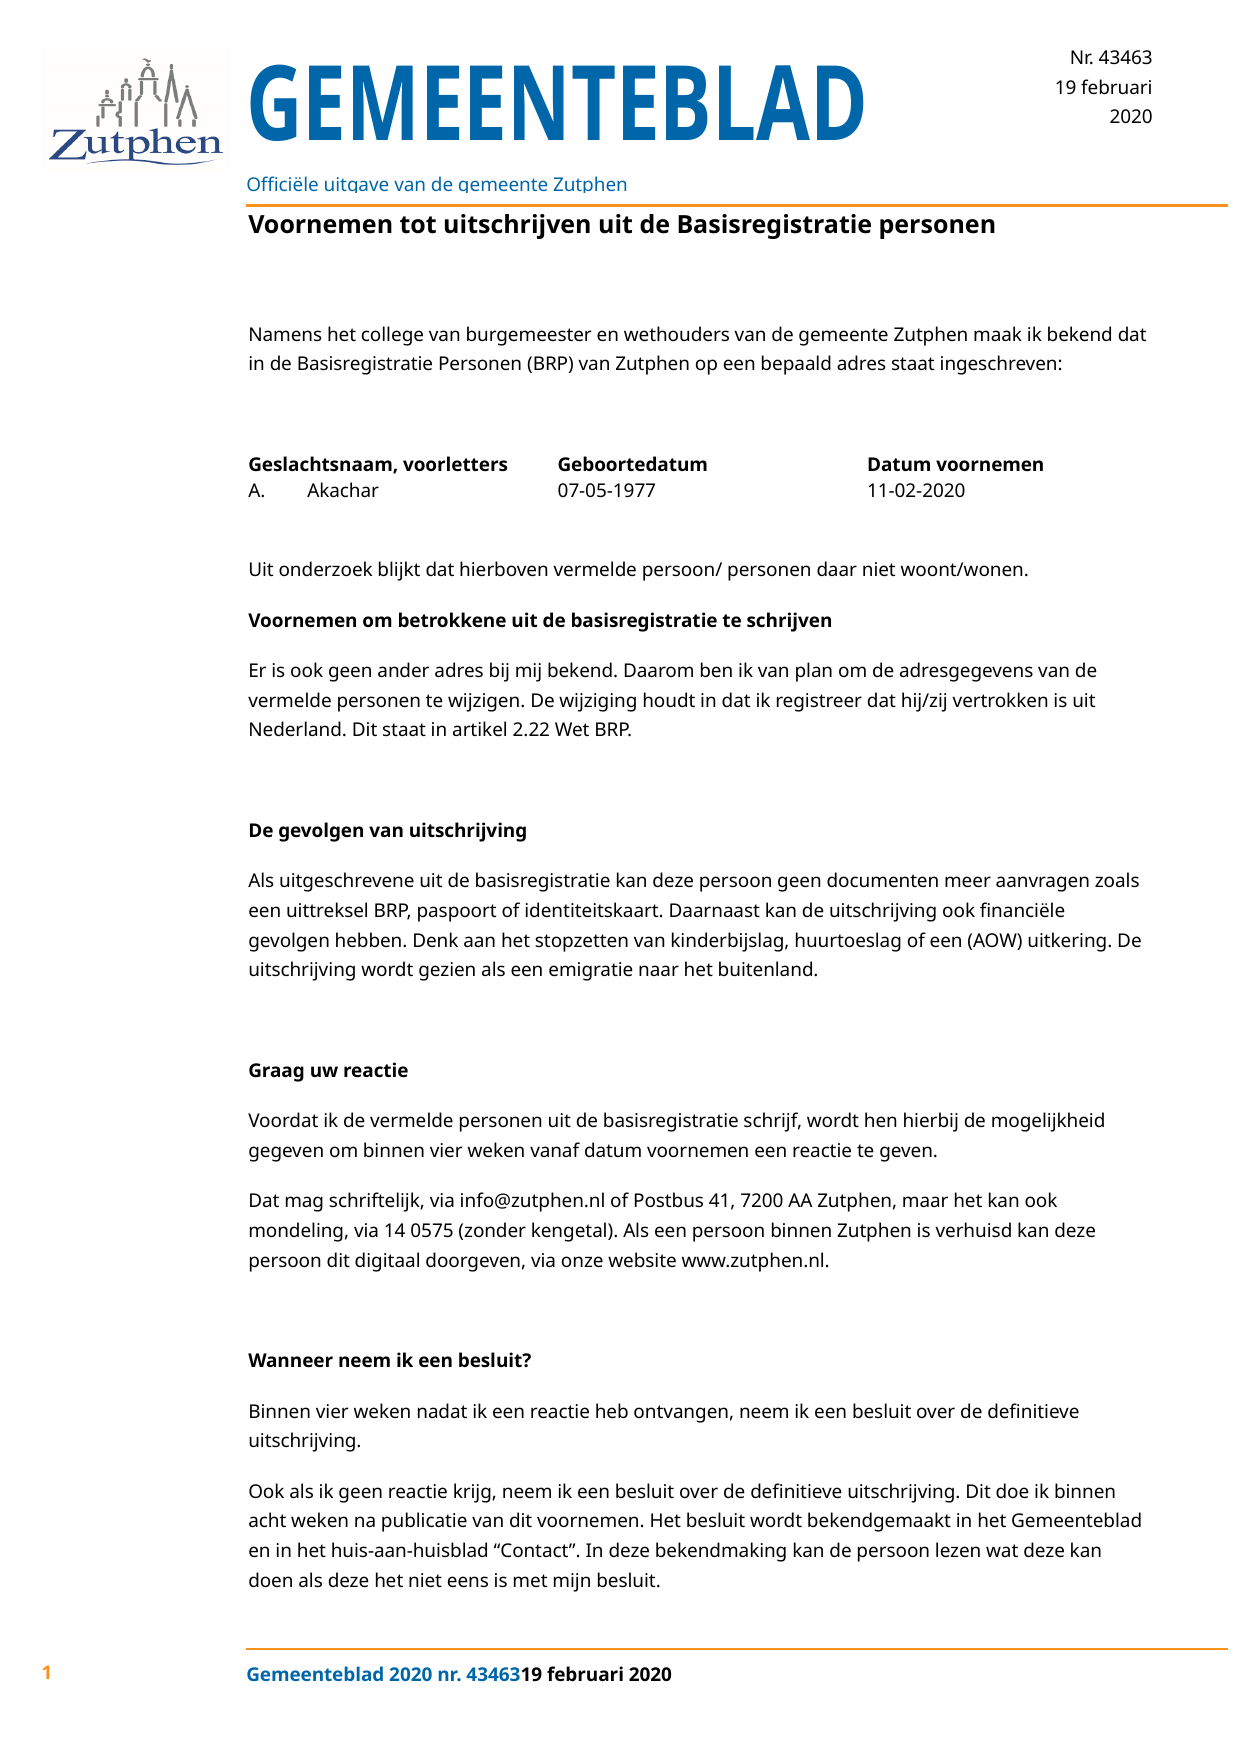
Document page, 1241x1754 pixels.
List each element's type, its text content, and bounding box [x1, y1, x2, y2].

table_cell 07-05-1977 [558, 477, 867, 503]
table_header Geslachtsnaam, voorletters [248, 451, 557, 477]
text Namens het college van burgemeester en wethouders van de gemeente Zutphen maak ik bekend dat in de Basisregistratie Personen (BRP) van Zutphen op een bepaald adres staat ingeschreven: [248, 321, 1152, 376]
picture [41, 47, 231, 172]
text Voornemen om betrokkene uit de basisregistratie te schrijven [248, 607, 1152, 632]
text Wanneer neem ik een besluit? [248, 1348, 1152, 1373]
text Ook als ik geen reactie krijg, neem ik een besluit over de definitieve uitschrijving. Dit doe ik binnen acht weken na publicatie van dit voornemen. Het besluit wordt bekendgemaakt in het Gemeenteblad en in het huis-aan-huisblad “Contact”. In deze bekendmaking kan de persoon lezen wat deze kan doen als deze het niet eens is met mijn besluit. [248, 1478, 1152, 1592]
text Uit onderzoek blijkt dat hierboven vermelde persoon/ personen daar niet woont/wonen. [248, 556, 1152, 582]
table_header Datum voornemen [867, 451, 1152, 477]
text Voornemen tot uitschrijven uit de Basisregistratie personen [248, 207, 1152, 241]
text Er is ook geen ander adres bij mij bekend. Daarom ben ik van plan om de adresgegevens van de vermelde personen te wijzigen. De wijziging houdt in dat ik registreer dat hij/zij vertrokken is uit Nederland. Dit staat in artikel 2.22 Wet BRP. [248, 657, 1152, 742]
text Graag uw reactie [248, 1057, 1152, 1083]
text Dat mag schriftelijk, via info@zutphen.nl of Postbus 41, 7200 AA Zutphen, maar het kan ook mondeling, via 14 0575 (zonder kengetal). Als een persoon binnen Zutphen is verhuisd kan deze persoon dit digitaal doorgeven, via onze website www.zutphen.nl. [248, 1188, 1152, 1272]
table_cell Akachar [248, 477, 557, 503]
text Binnen vier weken nadat ik een reactie heb ontvangen, neem ik een besluit over de definitieve uitschrijving. [248, 1398, 1152, 1453]
text De gevolgen van uitschrijving [248, 817, 1152, 843]
text Als uitgeschrevene uit de basisregistratie kan deze persoon geen documenten meer aanvragen zoals een uittreksel BRP, paspoort of identiteitskaart. Daarnaast kan de uitschrijving ook financiële gevolgen hebben. Denk aan het stopzetten van kinderbijslag, huurtoeslag of een (AOW) uitkering. De uitschrijving wordt gezien als een emigratie naar het buitenland. [248, 868, 1152, 982]
table_cell 11-02-2020 [867, 477, 1152, 503]
text Voordat ik de vermelde personen uit de basisregistratie schrijf, wordt hen hierbij de mogelijkheid gegeven om binnen vier weken vanaf datum voornemen een reactie te geven. [248, 1108, 1152, 1163]
table_header Geboortedatum [558, 451, 867, 477]
